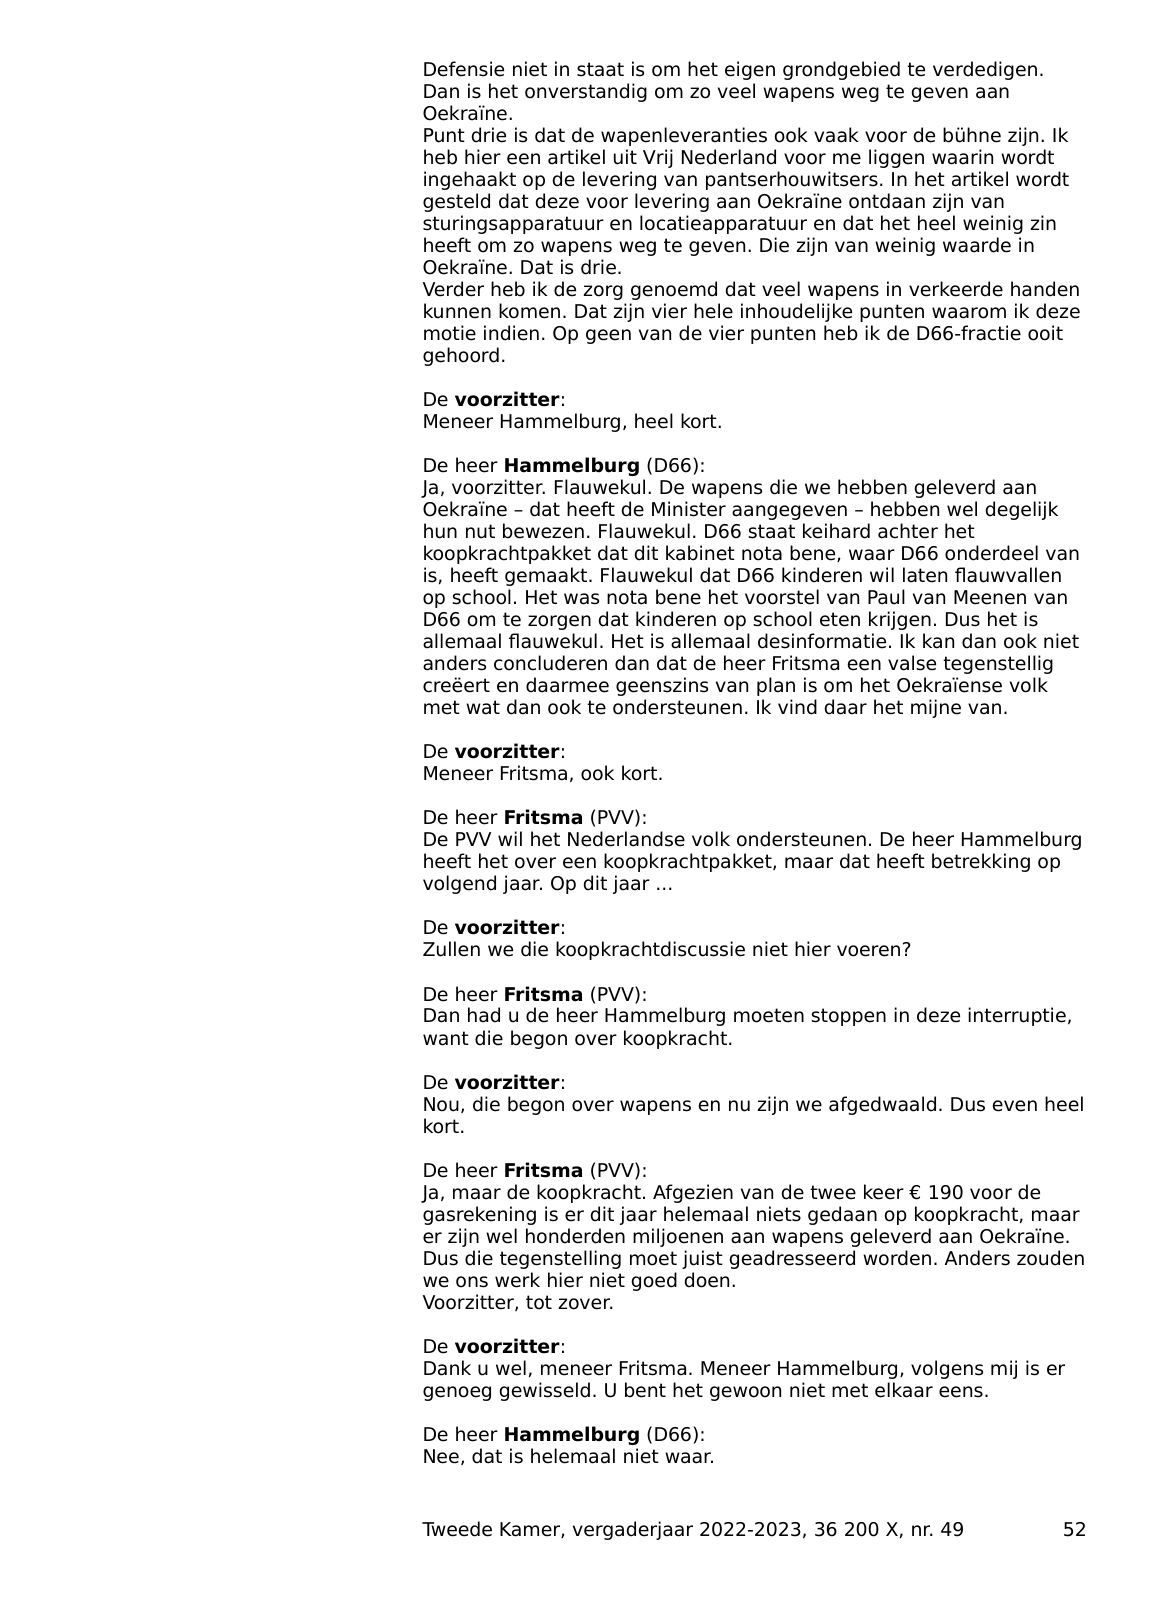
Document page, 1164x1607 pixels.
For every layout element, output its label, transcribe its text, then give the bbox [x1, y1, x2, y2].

text Zullen we die koopkrachtdiscussie niet hier voeren? [422, 939, 1087, 961]
text Punt drie is dat de wapenleveranties ook vaak voor de bühne zijn. Ik heb hier een artikel uit Vrij Nederland voor me liggen waarin wordt ingehaakt op de levering van pantserhouwitsers. In het artikel wordt gesteld dat deze voor levering aan Oekraïne ontdaan zijn van sturingsapparatuur en locatieapparatuur en dat het heel weinig zin heeft om zo wapens weg te geven. Die zijn van weinig waarde in Oekraïne. Dat is drie. [422, 125, 1087, 279]
text De heer Fritsma (PVV): [422, 807, 1087, 829]
text De voorzitter: [422, 917, 1087, 939]
text Nou, die begon over wapens en nu zijn we afgedwaald. Dus even heel kort. [422, 1093, 1087, 1137]
text Nee, dat is helemaal niet waar. [422, 1446, 1087, 1468]
text De voorzitter: [422, 1336, 1087, 1358]
text Meneer Fritsma, ook kort. [422, 763, 1087, 785]
text De voorzitter: [422, 741, 1087, 763]
text Dan had u de heer Hammelburg moeten stoppen in deze interruptie, want die begon over koopkracht. [422, 1005, 1087, 1049]
text De heer Hammelburg (D66): [422, 455, 1087, 477]
text Defensie niet in staat is om het eigen grondgebied te verdedigen. Dan is het onverstandig om zo veel wapens weg te geven aan Oekraïne. [422, 59, 1087, 125]
text De heer Fritsma (PVV): [422, 983, 1087, 1005]
text De heer Fritsma (PVV): [422, 1160, 1087, 1182]
text De PVV wil het Nederlandse volk ondersteunen. De heer Hammelburg heeft het over een koopkrachtpakket, maar dat heeft betrekking op volgend jaar. Op dit jaar ... [422, 829, 1087, 895]
text De heer Hammelburg (D66): [422, 1424, 1087, 1446]
text Ja, voorzitter. Flauwekul. De wapens die we hebben geleverd aan Oekraïne – dat heeft de Minister aangegeven – hebben wel degelijk hun nut bewezen. Flauwekul. D66 staat keihard achter het koopkrachtpakket dat dit kabinet nota bene, waar D66 onderdeel van is, heeft gemaakt. Flauwekul dat D66 kinderen wil laten flauwvallen op school. Het was nota bene het voorstel van Paul van Meenen van D66 om te zorgen dat kinderen op school eten krijgen. Dus het is allemaal flauwekul. Het is allemaal desinformatie. Ik kan dan ook niet anders concluderen dan dat de heer Fritsma een valse tegenstellig creëert en daarmee geenszins van plan is om het Oekraïense volk met wat dan ook te ondersteunen. Ik vind daar het mijne van. [422, 477, 1087, 719]
text Voorzitter, tot zover. [422, 1292, 1087, 1313]
text Verder heb ik de zorg genoemd dat veel wapens in verkeerde handen kunnen komen. Dat zijn vier hele inhoudelijke punten waarom ik deze motie indien. Op geen van de vier punten heb ik de D66-fractie ooit gehoord. [422, 279, 1087, 367]
text Ja, maar de koopkracht. Afgezien van de twee keer € 190 voor de gasrekening is er dit jaar helemaal niets gedaan op koopkracht, maar er zijn wel honderden miljoenen aan wapens geleverd aan Oekraïne. Dus die tegenstelling moet juist geadresseerd worden. Anders zouden we ons werk hier niet goed doen. [422, 1182, 1087, 1292]
text De voorzitter: [422, 389, 1087, 411]
text Meneer Hammelburg, heel kort. [422, 411, 1087, 433]
text De voorzitter: [422, 1072, 1087, 1093]
text Dank u wel, meneer Fritsma. Meneer Hammelburg, volgens mij is er genoeg gewisseld. U bent het gewoon niet met elkaar eens. [422, 1358, 1087, 1402]
